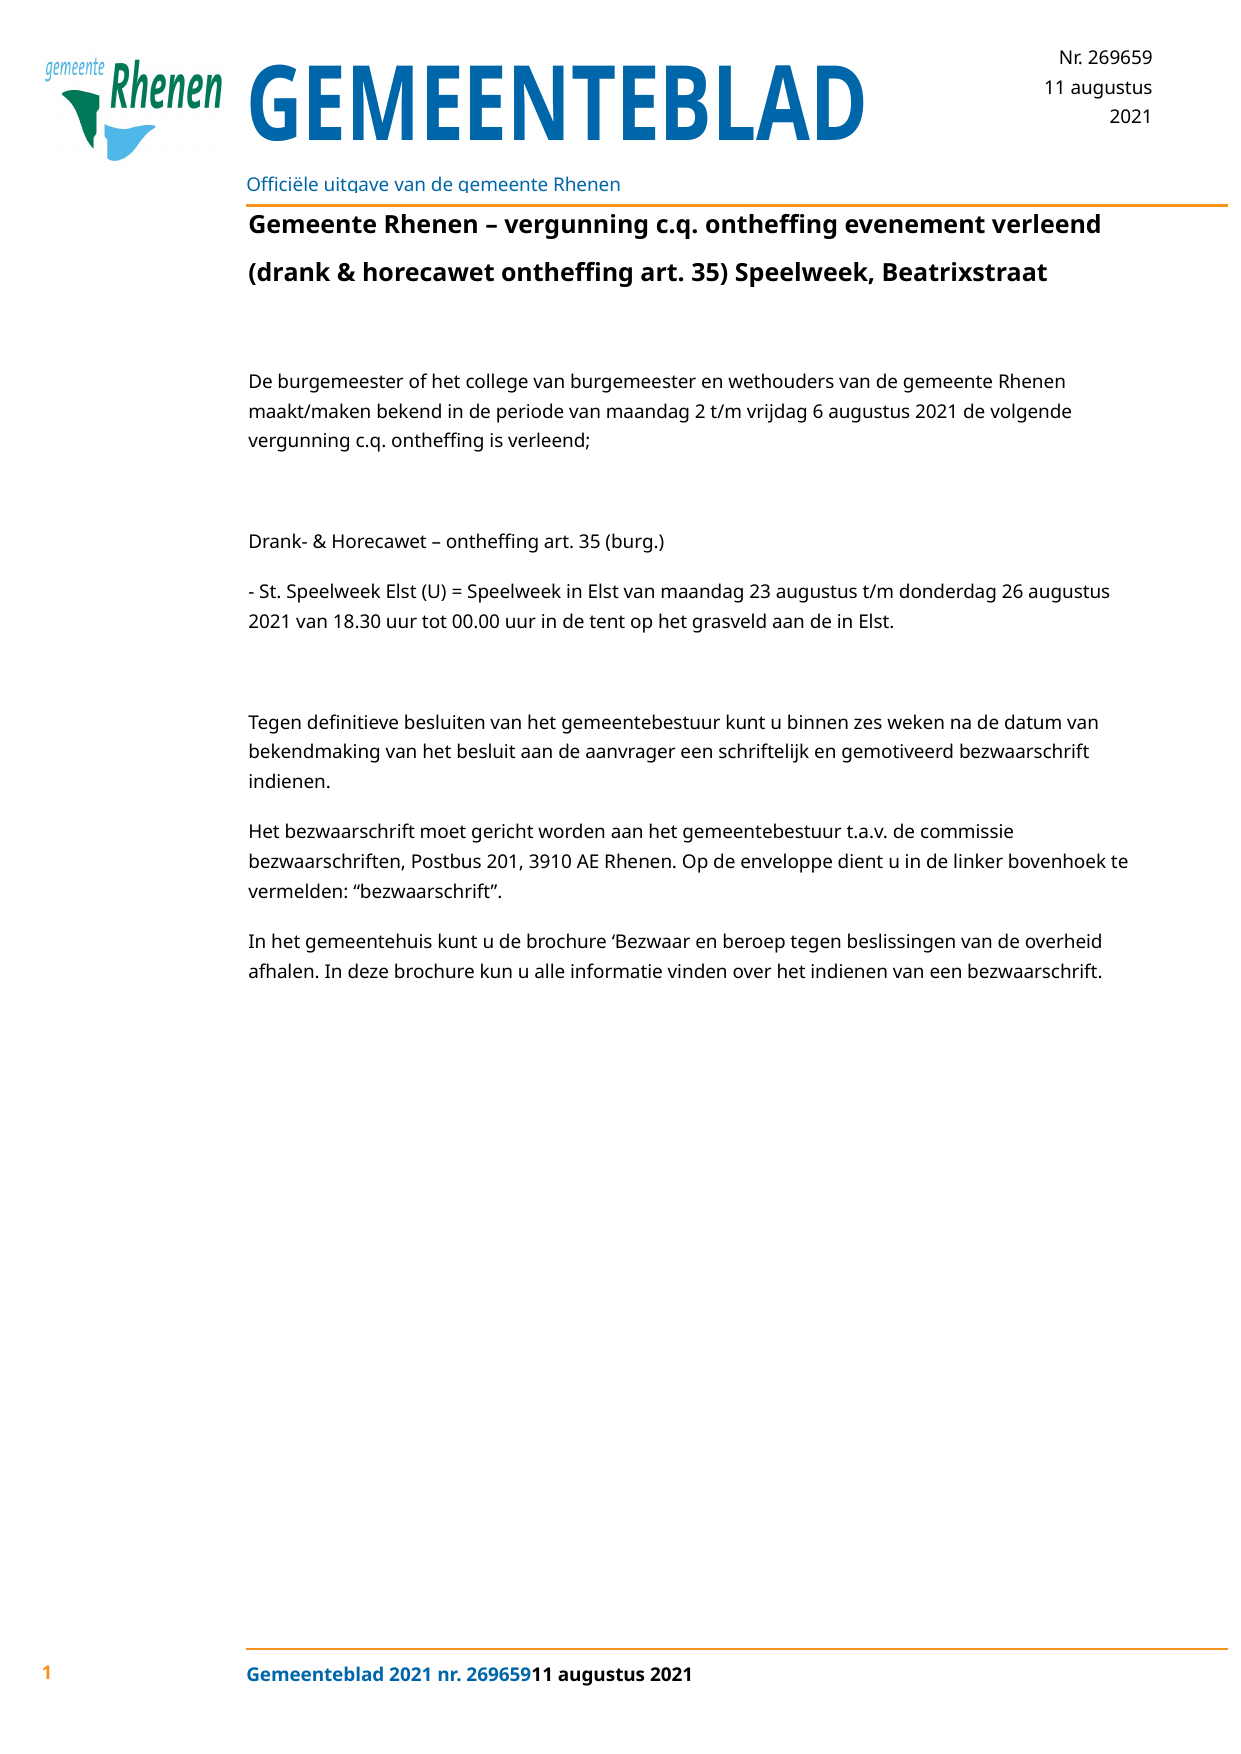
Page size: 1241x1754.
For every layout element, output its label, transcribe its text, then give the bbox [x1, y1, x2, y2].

text Het bezwaarschrift moet gericht worden aan het gemeentebestuur t.a.v. de commissie bezwaarschriften, Postbus 201, 3910 AE Rhenen. Op de enveloppe dient u in de linker bovenhoek te vermelden: “bezwaarschrift”. [248, 819, 1152, 904]
text Gemeente Rhenen – vergunning c.q. ontheffing evenement verleend (drank & horecawet ontheffing art. 35) Speelweek, Beatrixstraat [248, 207, 1152, 288]
text Tegen definitieve besluiten van het gemeentebestuur kunt u binnen zes weken na de datum van bekendmaking van het besluit aan de aanvrager een schriftelijk en gemotiveerd bezwaarschrift indienen. [248, 709, 1152, 794]
text In het gemeentehuis kunt u de brochure ‘Bezwaar en beroep tegen beslissingen van de overheid afhalen. In deze brochure kun u alle informatie vinden over het indienen van een bezwaarschrift. [248, 928, 1152, 984]
text - St. Speelweek Elst (U) = Speelweek in Elst van maandag 23 augustus t/m donderdag 26 augustus 2021 van 18.30 uur tot 00.00 uur in de tent op het grasveld aan de in Elst. [248, 579, 1152, 634]
text De burgemeester of het college van burgemeester en wethouders van de gemeente Rhenen maakt/maken bekend in de periode van maandag 2 t/m vrijdag 6 augustus 2021 de volgende vergunning c.q. ontheffing is verleend; [248, 368, 1152, 453]
text Drank- & Horecawet – ontheffing art. 35 (burg.) [248, 528, 1152, 554]
picture [41, 47, 231, 172]
